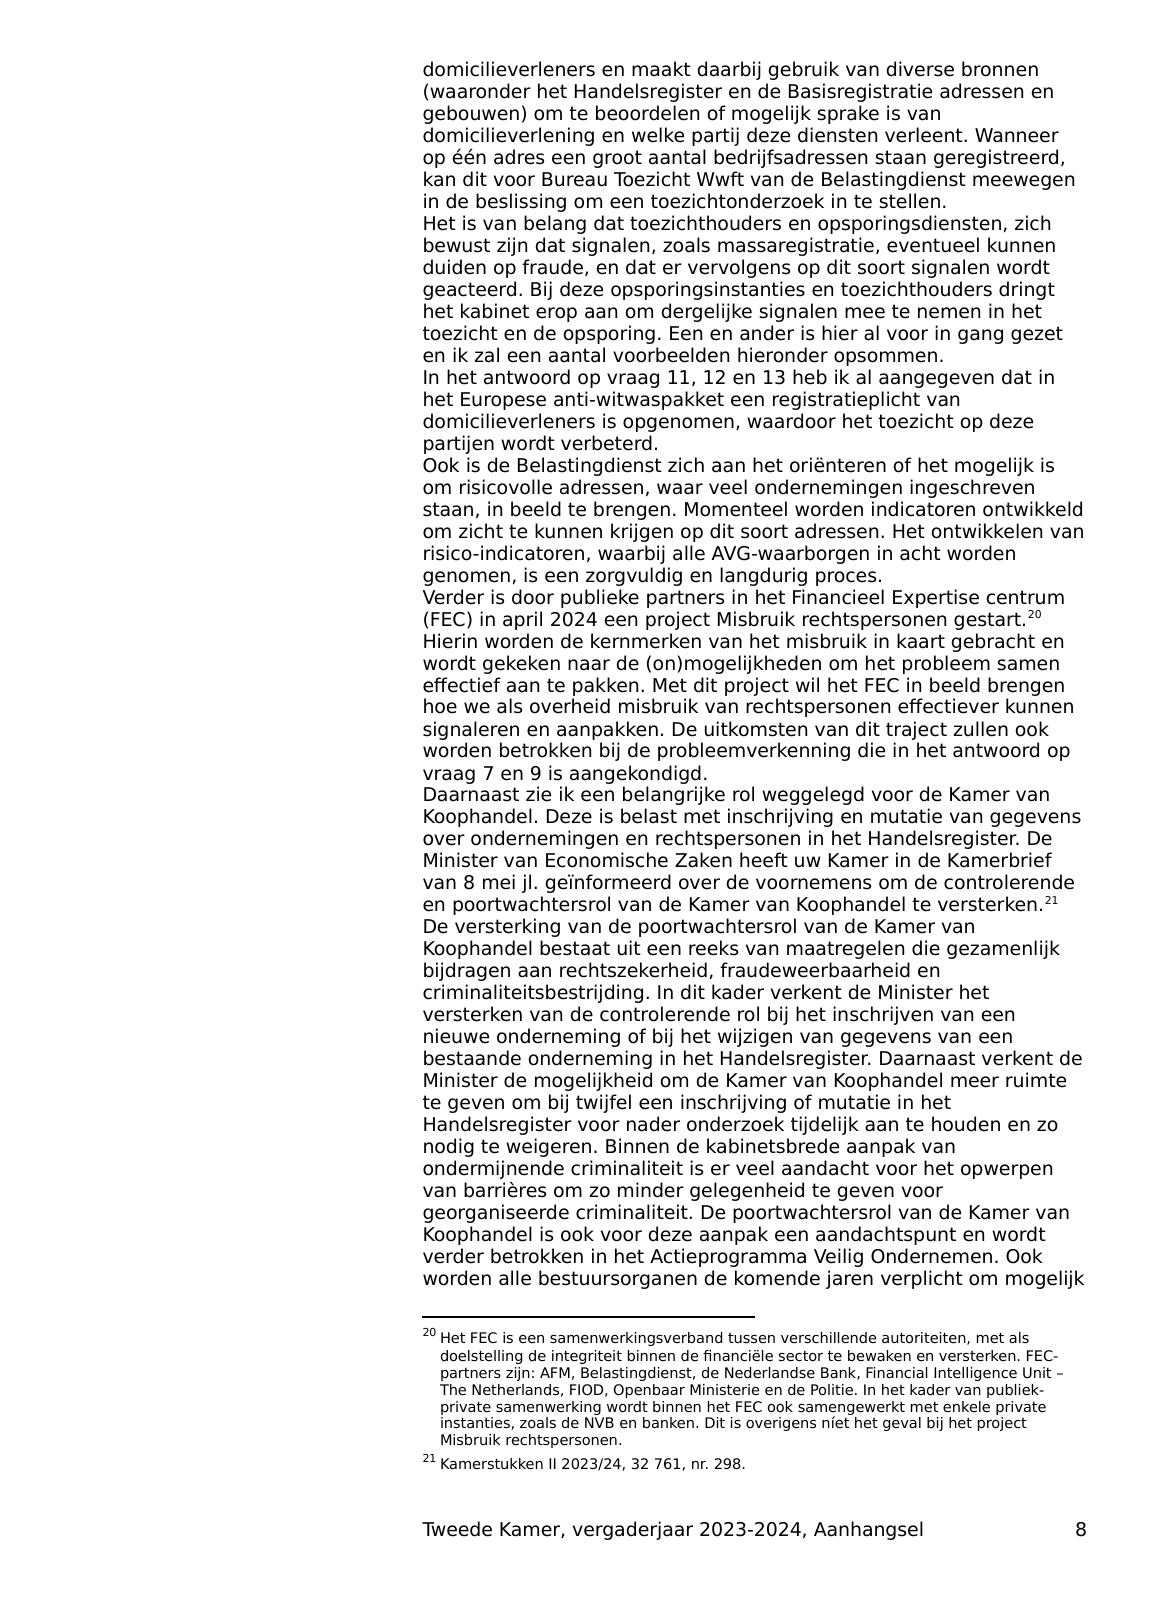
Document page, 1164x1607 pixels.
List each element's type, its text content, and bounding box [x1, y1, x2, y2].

text Het FEC is een samenwerkingsverband tussen verschillende autoriteiten, met als doelstelling de integriteit binnen de financiële sector te bewaken en versterken. FEC-partners zijn: AFM, Belastingdienst, de Nederlandse Bank, Financial Intelligence Unit – The Netherlands, FIOD, Openbaar Ministerie en de Politie. In het kader van publiek-private samenwerking wordt binnen het FEC ook samengewerkt met enkele private instanties, zoals de NVB en banken. Dit is overigens níet het geval bij het project Misbruik rechtspersonen. [422, 1326, 1087, 1449]
text Verder is door publieke partners in het Financieel Expertise centrum (FEC) in april 2024 een project Misbruik rechtspersonen gestart. Hierin worden de kernmerken van het misbruik in kaart gebracht en wordt gekeken naar de (on)mogelijkheden om het probleem samen effectief aan te pakken. Met dit project wil het FEC in beeld brengen hoe we als overheid misbruik van rechtspersonen effectiever kunnen signaleren en aanpakken. De uitkomsten van dit traject zullen ook worden betrokken bij de probleemverkenning die in het antwoord op vraag 7 en 9 is aangekondigd. [422, 587, 1087, 784]
text Daarnaast zie ik een belangrijke rol weggelegd voor de Kamer van Koophandel. Deze is belast met inschrijving en mutatie van gegevens over ondernemingen en rechtspersonen in het Handelsregister. De Minister van Economische Zaken heeft uw Kamer in de Kamerbrief van 8 mei jl. geïnformeerd over de voornemens om de controlerende en poortwachtersrol van de Kamer van Koophandel te versterken. De versterking van de poortwachtersrol van de Kamer van Koophandel bestaat uit een reeks van maatregelen die gezamenlijk bijdragen aan rechtszekerheid, fraudeweerbaarheid en criminaliteitsbestrijding. In dit kader verkent de Minister het versterken van de controlerende rol bij het inschrijven van een nieuwe onderneming of bij het wijzigen van gegevens van een bestaande onderneming in het Handelsregister. Daarnaast verkent de Minister de mogelijkheid om de Kamer van Koophandel meer ruimte te geven om bij twijfel een inschrijving of mutatie in het Handelsregister voor nader onderzoek tijdelijk aan te houden en zo nodig te weigeren. Binnen de kabinetsbrede aanpak van ondermijnende criminaliteit is er veel aandacht voor het opwerpen van barrières om zo minder gelegenheid te geven voor georganiseerde criminaliteit. De poortwachtersrol van de Kamer van Koophandel is ook voor deze aanpak een aandachtspunt en wordt verder betrokken in het Actieprogramma Veilig Ondernemen. Ook worden alle bestuursorganen de komende jaren verplicht om mogelijk [422, 784, 1087, 1290]
text Ook is de Belastingdienst zich aan het oriënteren of het mogelijk is om risicovolle adressen, waar veel ondernemingen ingeschreven staan, in beeld te brengen. Momenteel worden indicatoren ontwikkeld om zicht te kunnen krijgen op dit soort adressen. Het ontwikkelen van risico-indicatoren, waarbij alle AVG-waarborgen in acht worden genomen, is een zorgvuldig en langdurig proces. [422, 455, 1087, 587]
text Het is van belang dat toezichthouders en opsporingsdiensten, zich bewust zijn dat signalen, zoals massaregistratie, eventueel kunnen duiden op fraude, en dat er vervolgens op dit soort signalen wordt geacteerd. Bij deze opsporingsinstanties en toezichthouders dringt het kabinet erop aan om dergelijke signalen mee te nemen in het toezicht en de opsporing. Een en ander is hier al voor in gang gezet en ik zal een aantal voorbeelden hieronder opsommen. [422, 213, 1087, 367]
text Kamerstukken II 2023/24, 32 761, nr. 298. [422, 1452, 1087, 1474]
text In het antwoord op vraag 11, 12 en 13 heb ik al aangegeven dat in het Europese anti-witwaspakket een registratieplicht van domicilieverleners is opgenomen, waardoor het toezicht op deze partijen wordt verbeterd. [422, 367, 1087, 455]
text domicilieverleners en maakt daarbij gebruik van diverse bronnen (waaronder het Handelsregister en de Basisregistratie adressen en gebouwen) om te beoordelen of mogelijk sprake is van domicilieverlening en welke partij deze diensten verleent. Wanneer op één adres een groot aantal bedrijfsadressen staan geregistreerd, kan dit voor Bureau Toezicht Wwft van de Belastingdienst meewegen in de beslissing om een toezichtonderzoek in te stellen. [422, 59, 1087, 213]
